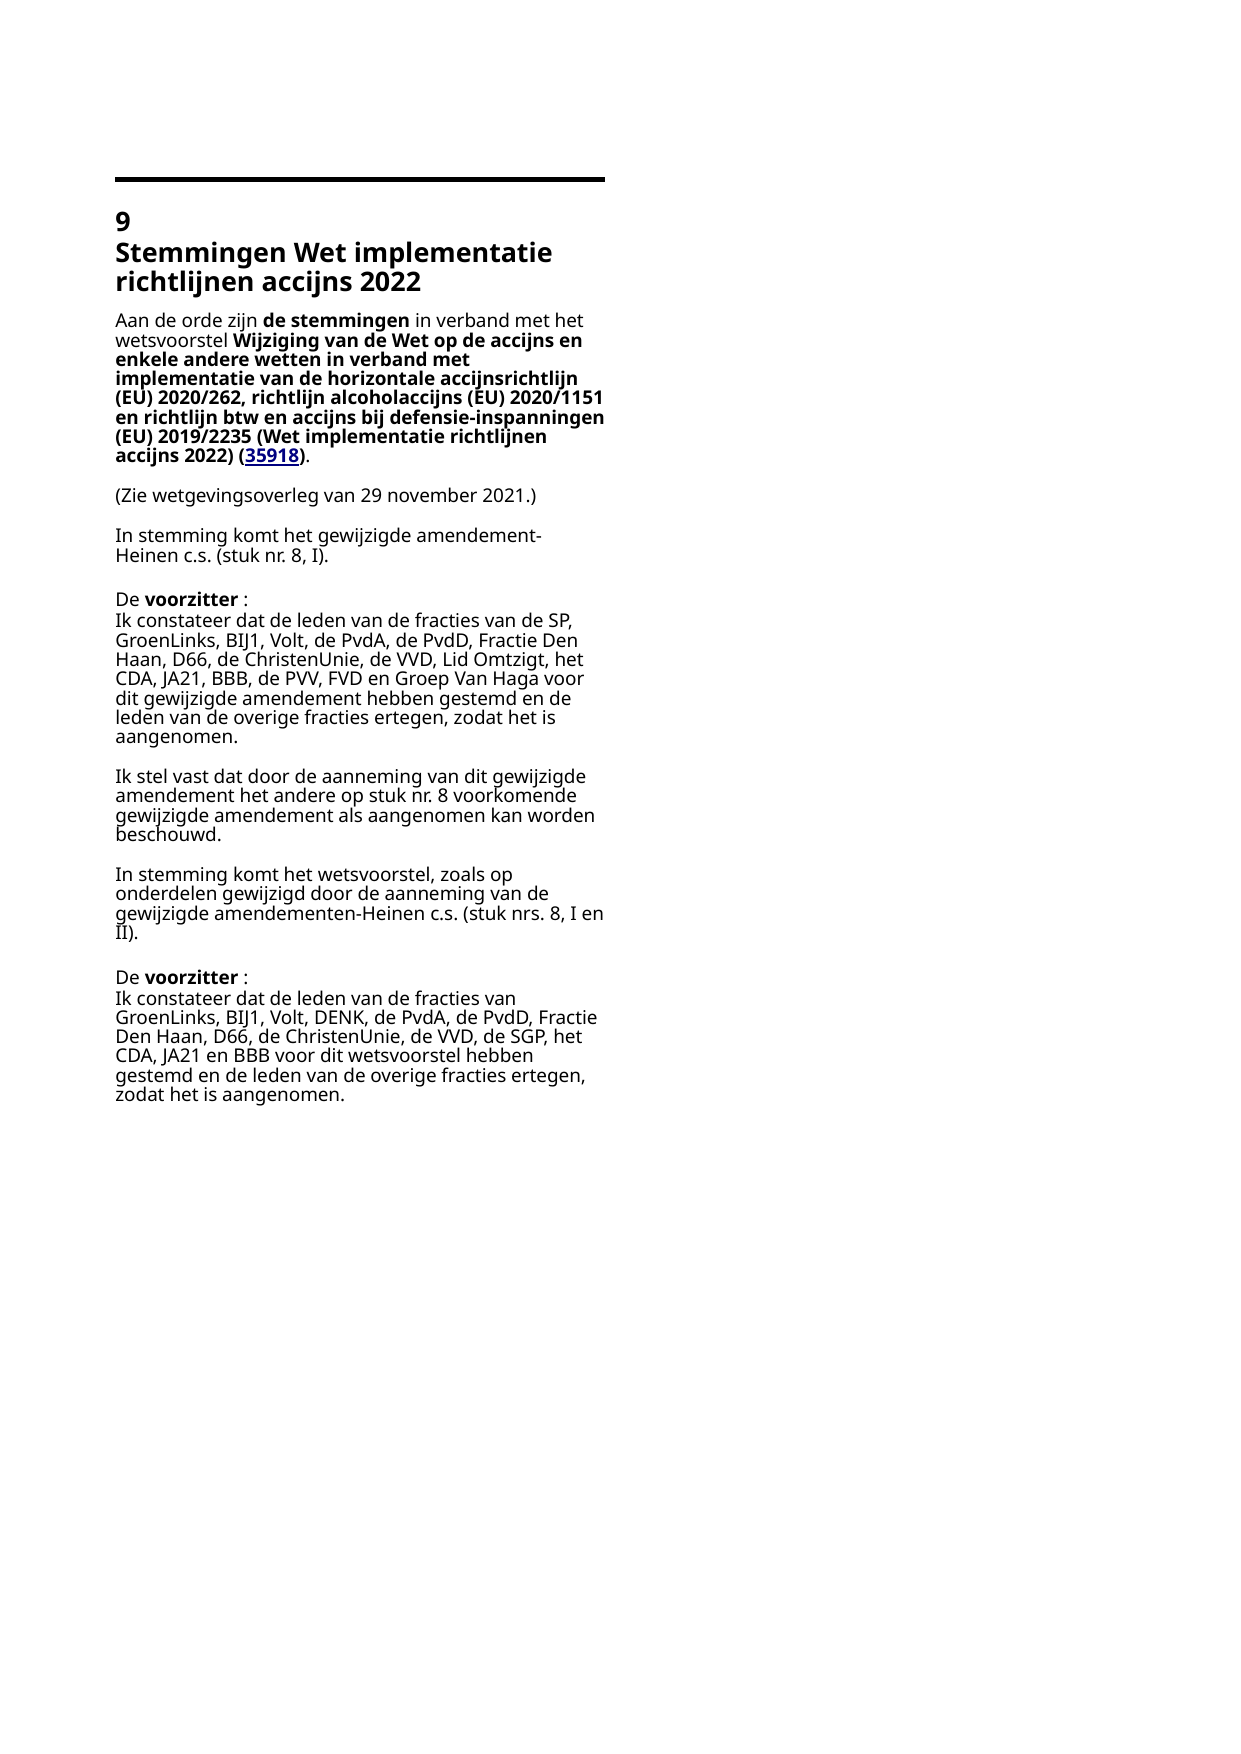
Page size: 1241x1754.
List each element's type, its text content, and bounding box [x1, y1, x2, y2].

text Ik stel vast dat door de aanneming van dit gewijzigde amendement het andere op stuk nr. 8 voorkomende gewijzigde amendement als aangenomen kan worden beschouwd. [115, 768, 605, 845]
text In stemming komt het wetsvoorstel, zoals op onderdelen gewijzigd door de aanneming van de gewijzigde amendementen-Heinen c.s. (stuk nrs. 8, I en II). [115, 866, 605, 943]
text 9 [115, 203, 605, 239]
text In stemming komt het gewijzigde amendement-Heinen c.s. (stuk nr. 8, I). [115, 527, 605, 566]
text De voorzitter : [115, 587, 605, 612]
text (Zie wetgevingsoverleg van 29 november 2021.) [115, 487, 605, 506]
text De voorzitter : [115, 964, 605, 989]
text Stemmingen Wet implementatie richtlijnen accijns 2022 [115, 239, 605, 312]
text Aan de orde zijn de stemmingen in verband met het wetsvoorstel Wijziging van de Wet op de accijns en enkele andere wetten in verband met implementatie van de horizontale accijnsrichtlijn (EU) 2020/262, richtlijn alcoholaccijns (EU) 2020/1151 en richtlijn btw en accijns bij defensie-inspanningen (EU) 2019/2235 (Wet implementatie richtlijnen accijns 2022) (35918). [115, 312, 605, 466]
text Ik constateer dat de leden van de fracties van GroenLinks, BIJ1, Volt, DENK, de PvdA, de PvdD, Fractie Den Haan, D66, de ChristenUnie, de VVD, de SGP, het CDA, JA21 en BBB voor dit wetsvoorstel hebben gestemd en de leden van de overige fracties ertegen, zodat het is aangenomen. [115, 989, 605, 1105]
text Ik constateer dat de leden van de fracties van de SP, GroenLinks, BIJ1, Volt, de PvdA, de PvdD, Fractie Den Haan, D66, de ChristenUnie, de VVD, Lid Omtzigt, het CDA, JA21, BBB, de PVV, FVD en Groep Van Haga voor dit gewijzigde amendement hebben gestemd en de leden van de overige fracties ertegen, zodat het is aangenomen. [115, 612, 605, 747]
